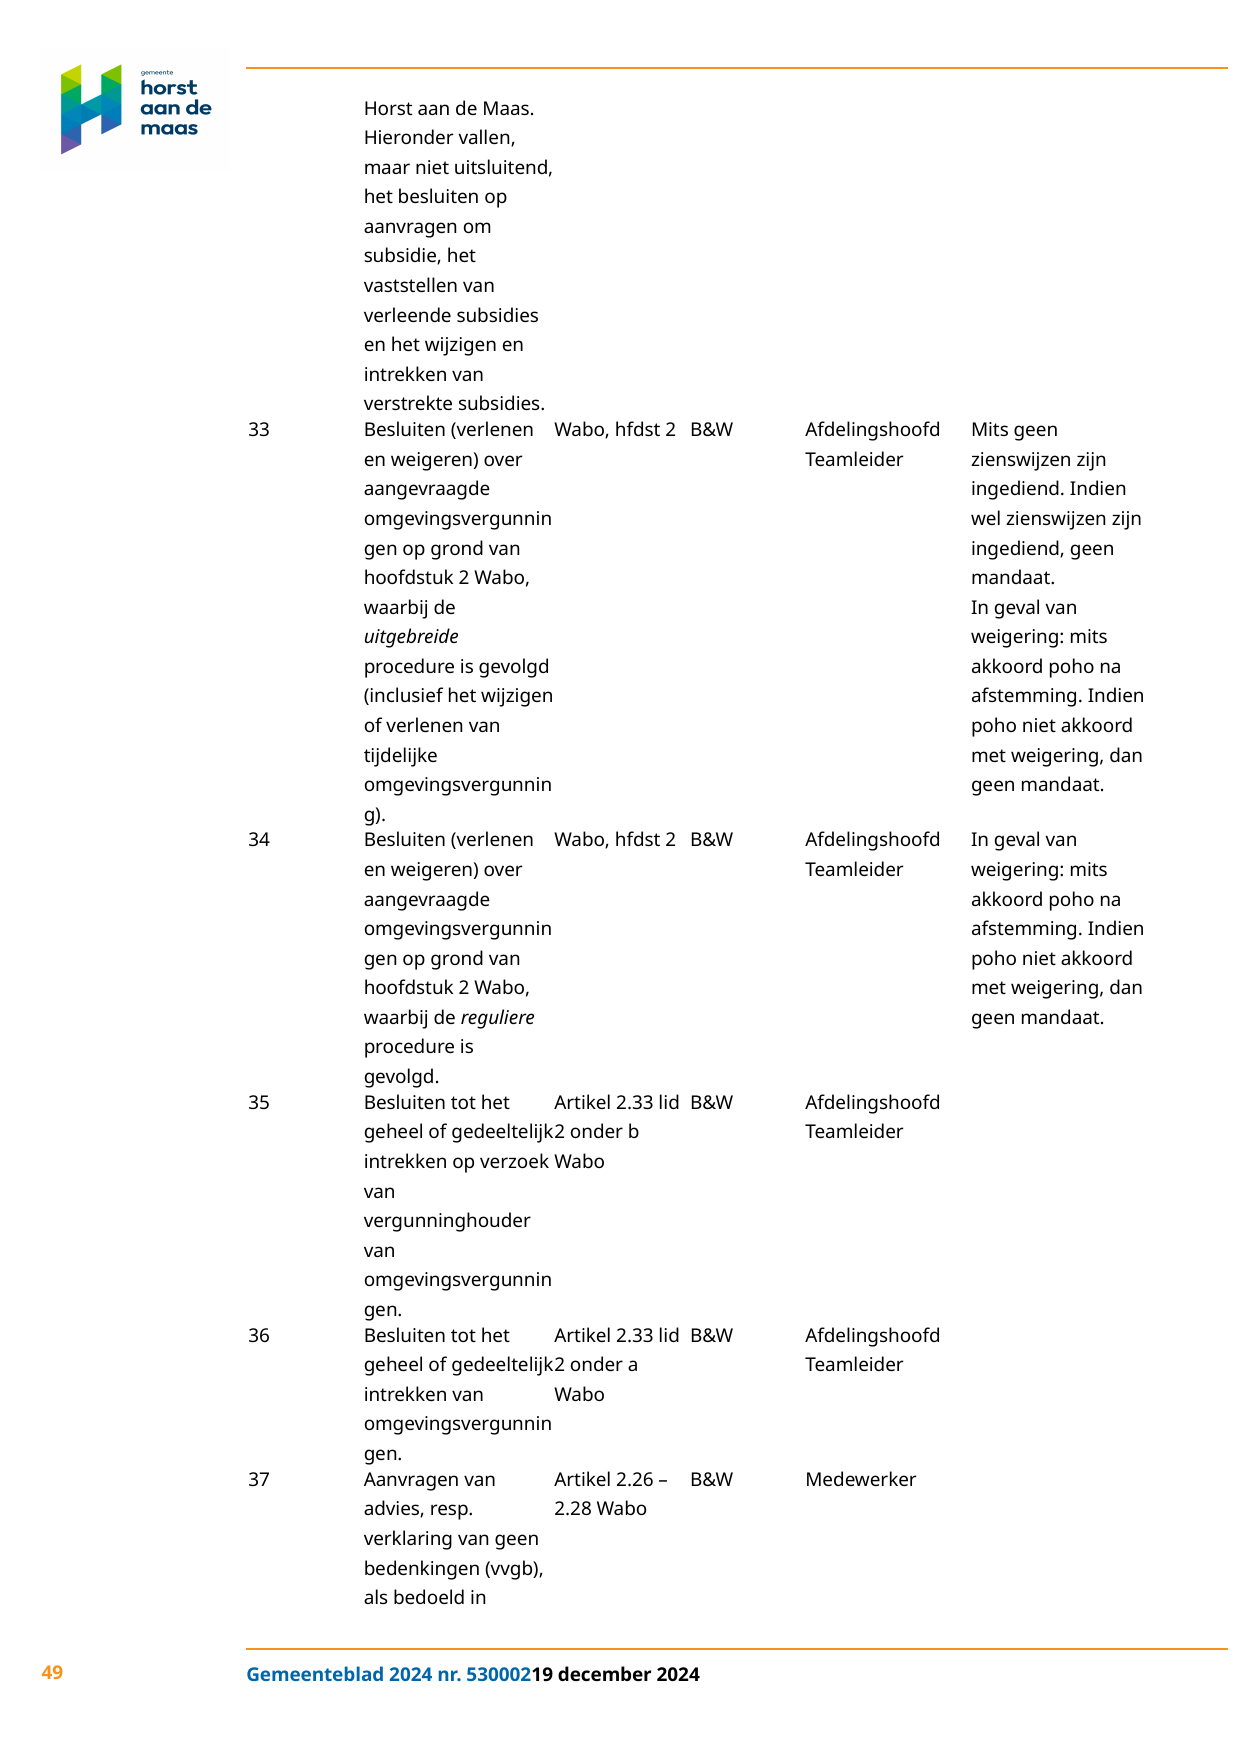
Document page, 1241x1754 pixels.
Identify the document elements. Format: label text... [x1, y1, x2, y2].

table_cell Wabo, hfdst 2 [554, 827, 690, 1089]
table_cell 36 [248, 1322, 363, 1466]
table_cell B&W [690, 1089, 805, 1322]
table_cell 37 [248, 1466, 363, 1610]
table_cell 33 [248, 416, 363, 827]
table_cell [248, 95, 363, 416]
table_cell B&W [690, 416, 805, 827]
table_cell Besluiten tot het geheel of gedeeltelijk intrekken op verzoek van vergunninghouder van omgevingsvergunningen. [364, 1089, 554, 1322]
table_cell [971, 1466, 1152, 1610]
table_cell Afdelingshoofd Teamleider [805, 1322, 971, 1466]
picture [41, 47, 231, 172]
table_cell Wabo, hfdst 2 [554, 416, 690, 827]
table_cell [971, 95, 1152, 416]
table_cell Afdelingshoofd Teamleider [805, 1089, 971, 1322]
table_cell Afdelingshoofd Teamleider [805, 827, 971, 1089]
table_cell Medewerker [805, 1466, 971, 1610]
table_cell Artikel 2.33 lid 2 onder a Wabo [554, 1322, 690, 1466]
table_cell Besluiten (verlenen en weigeren) over aangevraagde omgevingsvergunningen op grond van hoofdstuk 2 Wabo, waarbij de reguliere procedure is gevolgd. [364, 827, 554, 1089]
table_cell Artikel 2.33 lid 2 onder b Wabo [554, 1089, 690, 1322]
table_cell 35 [248, 1089, 363, 1322]
table_cell B&W [690, 827, 805, 1089]
table_cell [690, 95, 805, 416]
table_cell Artikel 2.26 – 2.28 Wabo [554, 1466, 690, 1610]
table_cell Besluiten (verlenen en weigeren) over aangevraagde omgevingsvergunningen op grond van hoofdstuk 2 Wabo, waarbij de uitgebreide procedure is gevolgd (inclusief het wijzigen of verlenen van tijdelijke omgevingsvergunning). [364, 416, 554, 827]
table_cell Besluiten tot het geheel of gedeeltelijk intrekken van omgevingsvergunningen. [364, 1322, 554, 1466]
table_cell [805, 95, 971, 416]
table_cell Afdelingshoofd Teamleider [805, 416, 971, 827]
table_cell B&W [690, 1466, 805, 1610]
table_cell In geval van weigering: mits akkoord poho na afstemming. Indien poho niet akkoord met weigering, dan geen mandaat. [971, 827, 1152, 1089]
table_cell Mits geen zienswijzen zijn ingediend. Indien wel zienswijzen zijn ingediend, geen mandaat. In geval van weigering: mits akkoord poho na afstemming. Indien poho niet akkoord met weigering, dan geen mandaat. [971, 416, 1152, 827]
table_cell 34 [248, 827, 363, 1089]
table_cell [971, 1089, 1152, 1322]
table_cell Horst aan de Maas. Hieronder vallen, maar niet uitsluitend, het besluiten op aanvragen om subsidie, het vaststellen van verleende subsidies en het wijzigen en intrekken van verstrekte subsidies. [364, 95, 554, 416]
table_cell [971, 1322, 1152, 1466]
table_cell [554, 95, 690, 416]
table_cell B&W [690, 1322, 805, 1466]
table_cell Aanvragen van advies, resp. verklaring van geen bedenkingen (vvgb), als bedoeld in [364, 1466, 554, 1610]
